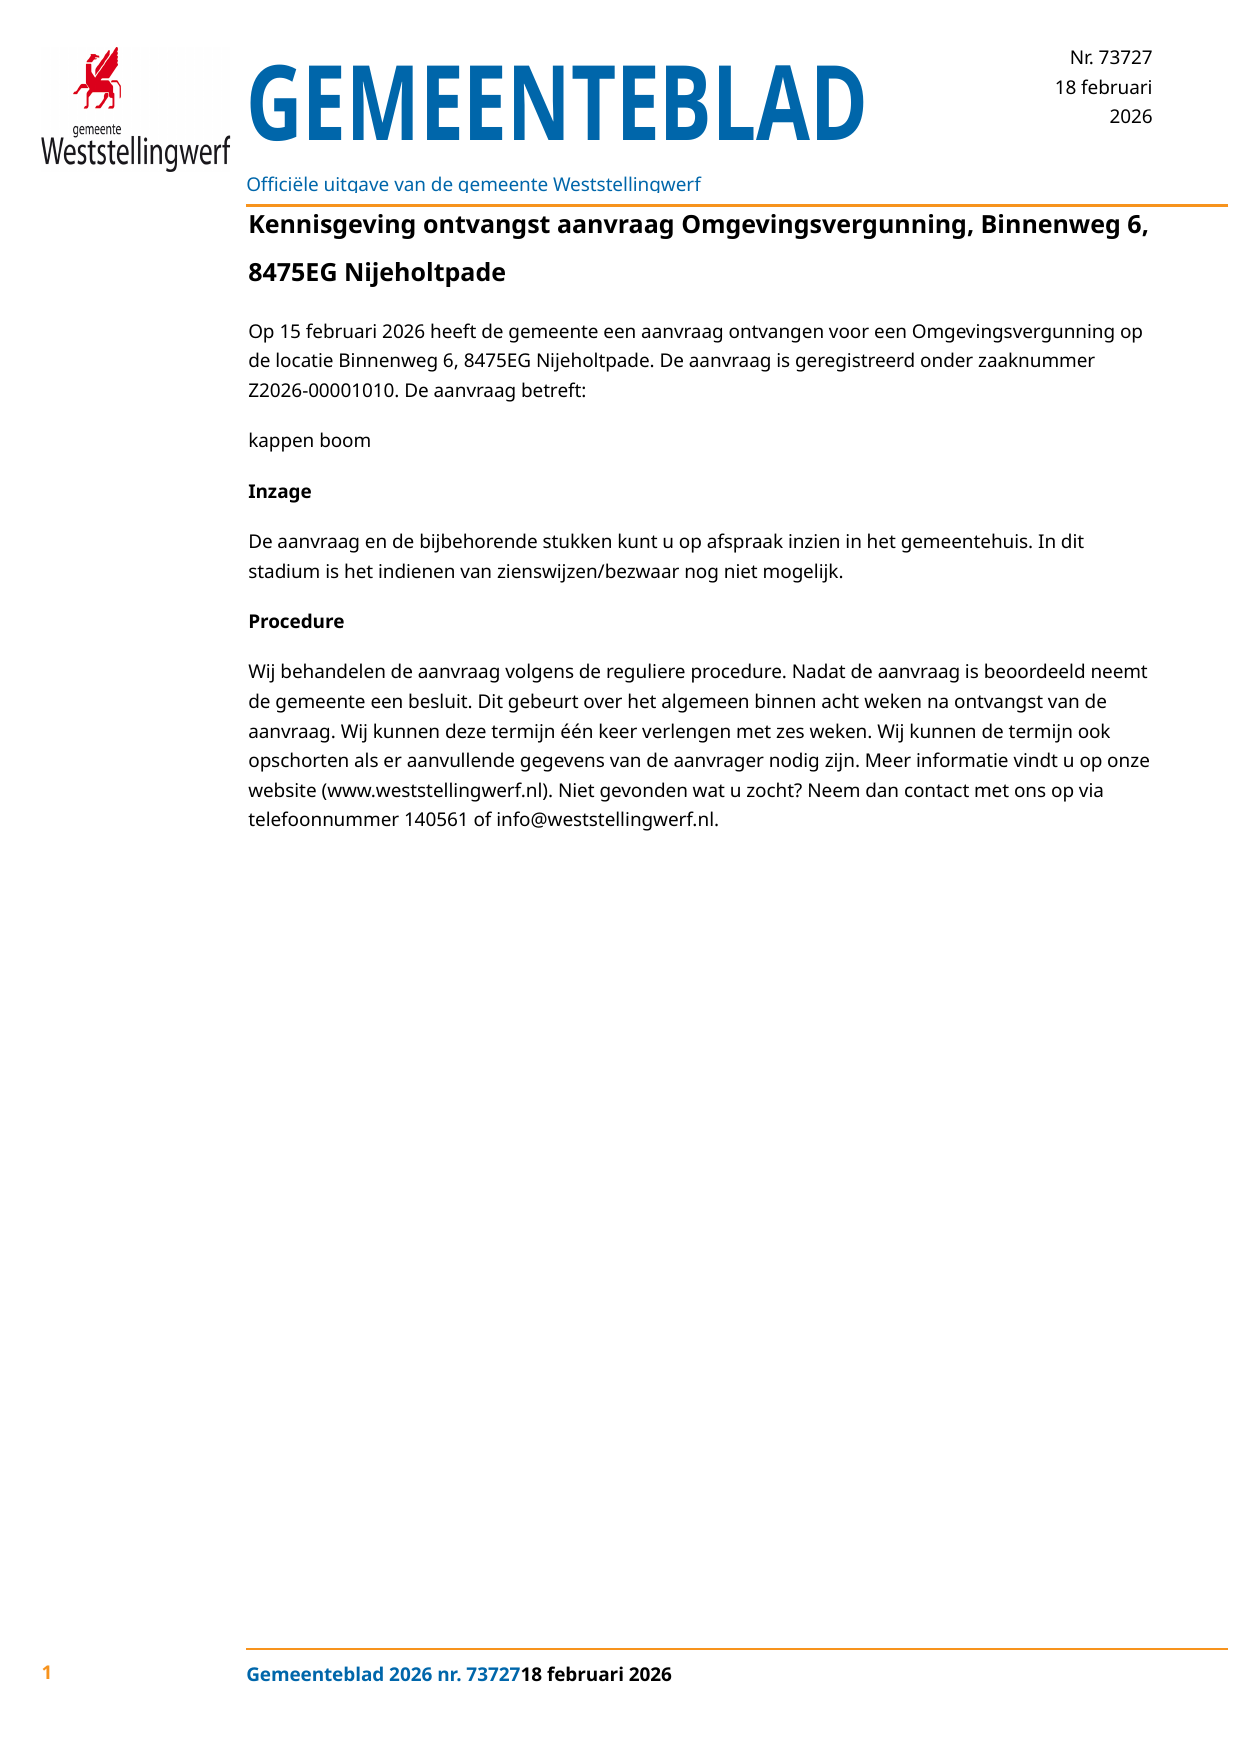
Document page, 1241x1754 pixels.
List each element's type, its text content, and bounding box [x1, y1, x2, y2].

text Procedure [248, 608, 1152, 634]
text De aanvraag en de bijbehorende stukken kunt u op afspraak inzien in het gemeentehuis. In dit stadium is het indienen van zienswijzen/bezwaar nog niet mogelijk. [248, 528, 1152, 584]
text Inzage [248, 478, 1152, 504]
text Kennisgeving ontvangst aanvraag Omgevingsvergunning, Binnenweg 6, 8475EG Nijeholtpade [248, 207, 1152, 288]
picture [41, 47, 231, 172]
text Op 15 februari 2026 heeft de gemeente een aanvraag ontvangen voor een Omgevingsvergunning op de locatie Binnenweg 6, 8475EG Nijeholtpade. De aanvraag is geregistreerd onder zaaknummer Z2026-00001010. De aanvraag betreft: [248, 318, 1152, 403]
text Wij behandelen de aanvraag volgens de reguliere procedure. Nadat de aanvraag is beoordeeld neemt de gemeente een besluit. Dit gebeurt over het algemeen binnen acht weken na ontvangst van de aanvraag. Wij kunnen deze termijn één keer verlengen met zes weken. Wij kunnen de termijn ook opschorten als er aanvullende gegevens van de aanvrager nodig zijn. Meer informatie vindt u op onze website (www.weststellingwerf.nl). Niet gevonden wat u zocht? Neem dan contact met ons op via telefoonnummer 140561 of info@weststellingwerf.nl. [248, 659, 1152, 832]
text kappen boom [248, 427, 1152, 453]
